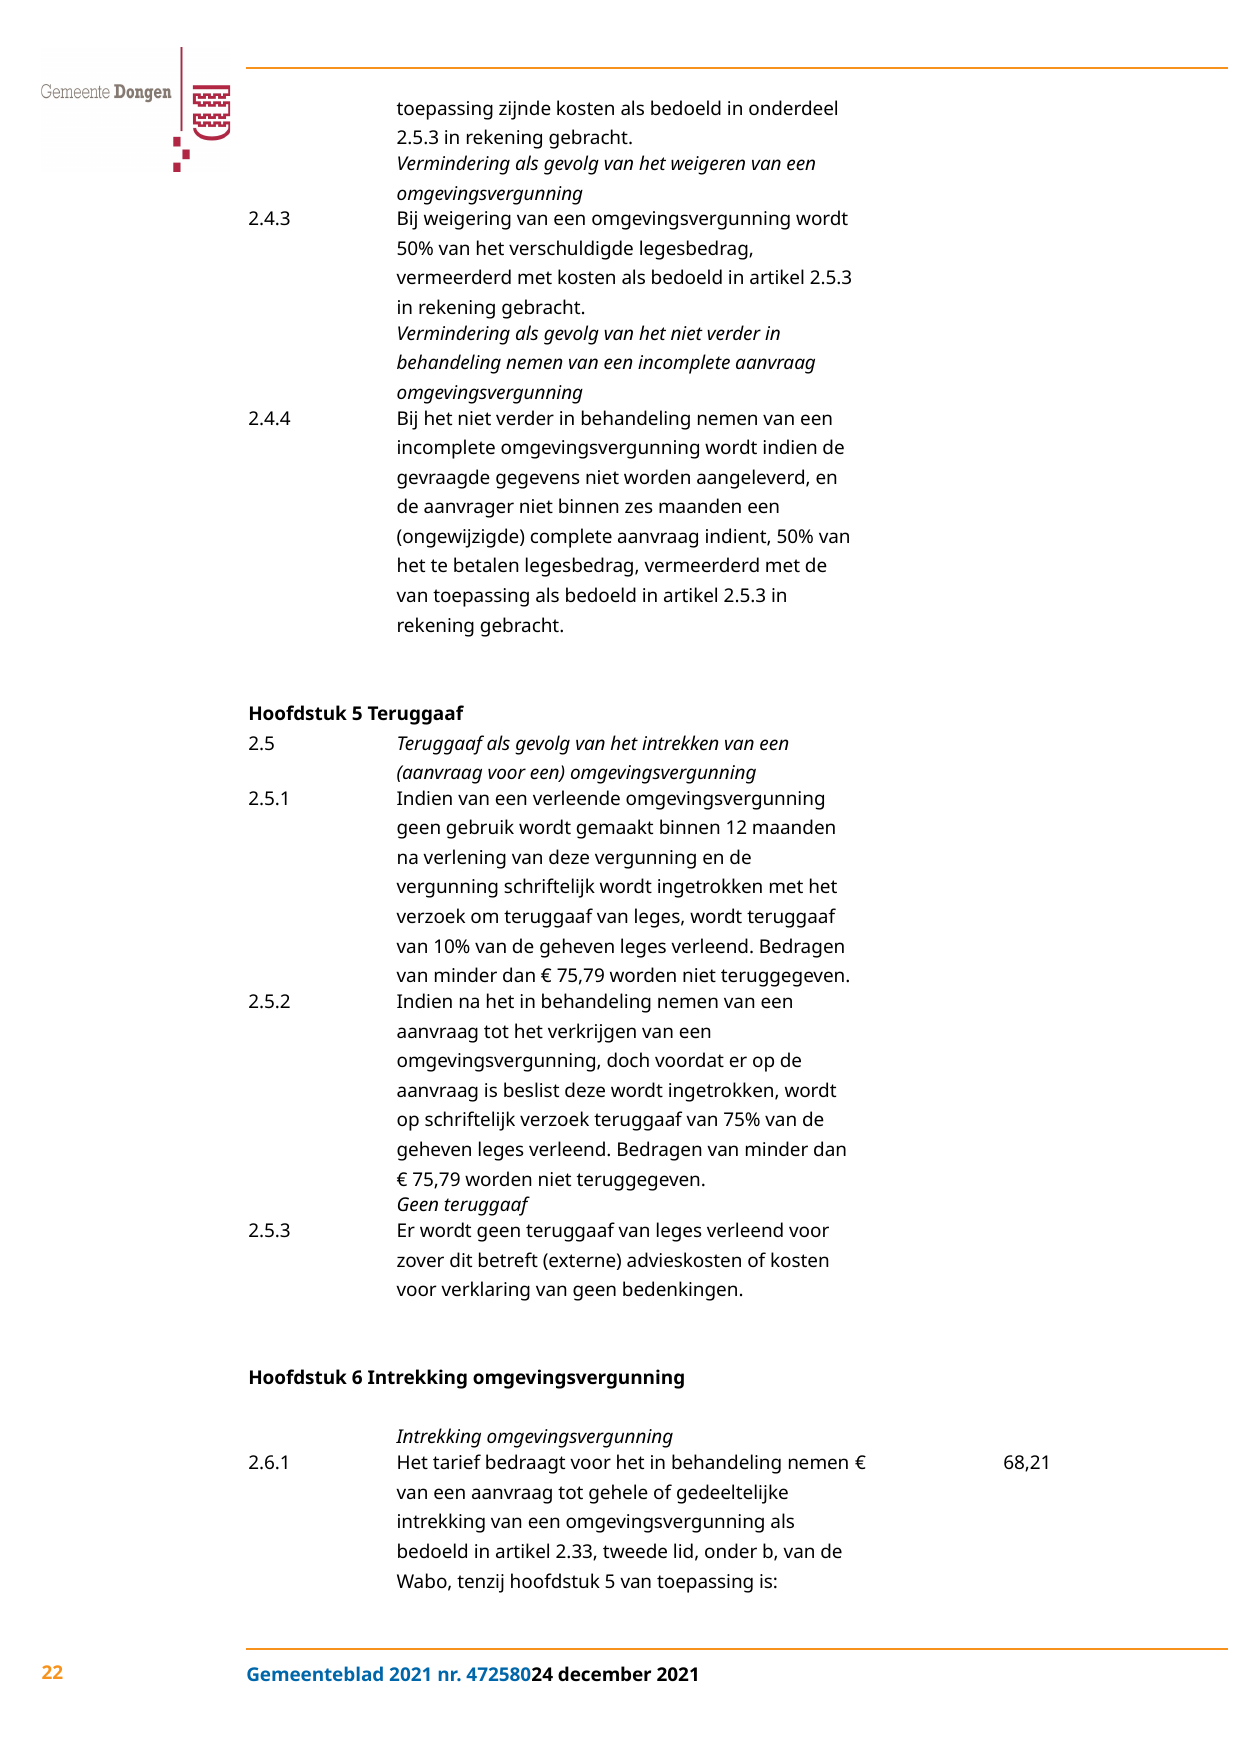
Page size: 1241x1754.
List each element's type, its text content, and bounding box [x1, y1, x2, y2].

table_cell [1003, 205, 1152, 320]
table_cell 2.4.4 [248, 405, 396, 638]
table_header 2.5 [248, 730, 396, 785]
table_cell [855, 1191, 1003, 1217]
table_cell [855, 150, 1003, 205]
table_cell [1003, 1217, 1152, 1302]
table_cell 2.4.3 [248, 205, 396, 320]
table_cell [248, 95, 396, 150]
table_cell [855, 205, 1003, 320]
table_cell [1003, 988, 1152, 1191]
picture [41, 47, 231, 172]
table_header Teruggaaf als gevolg van het intrekken van een (aanvraag voor een) omgevingsvergunning [396, 730, 855, 785]
table_cell 68,21 [1003, 1450, 1152, 1593]
table_cell [855, 1217, 1003, 1302]
table_cell Er wordt geen teruggaaf van leges verleend voor zover dit betreft (externe) advieskosten of kosten voor verklaring van geen bedenkingen. [396, 1217, 855, 1302]
table_cell Geen teruggaaf [396, 1191, 855, 1217]
table_cell [1003, 1191, 1152, 1217]
table_header [1003, 730, 1152, 785]
table_cell Bij het niet verder in behandeling nemen van een incomplete omgevingsvergunning wordt indien de gevraagde gegevens niet worden aangeleverd, en de aanvrager niet binnen zes maanden een (ongewijzigde) complete aanvraag indient, 50% van het te betalen legesbedrag, vermeerderd met de van toepassing als bedoeld in artikel 2.5.3 in rekening gebracht. [396, 405, 855, 638]
table_cell Vermindering als gevolg van het niet verder in behandeling nemen van een incomplete aanvraag omgevingsvergunning [396, 320, 855, 405]
table_cell [855, 785, 1003, 988]
table_cell [1003, 405, 1152, 638]
table_cell [248, 320, 396, 405]
table_cell Indien na het in behandeling nemen van een aanvraag tot het verkrijgen van een omgevingsvergunning, doch voordat er op de aanvraag is beslist deze wordt ingetrokken, wordt op schriftelijk verzoek teruggaaf van 75% van de geheven leges verleend. Bedragen van minder dan € 75,79 worden niet teruggegeven. [396, 988, 855, 1191]
table_cell [855, 405, 1003, 638]
table_cell Indien van een verleende omgevingsvergunning geen gebruik wordt gemaakt binnen 12 maanden na verlening van deze vergunning en de vergunning schriftelijk wordt ingetrokken met het verzoek om teruggaaf van leges, wordt teruggaaf van 10% van de geheven leges verleend. Bedragen van minder dan € 75,79 worden niet teruggegeven. [396, 785, 855, 988]
table_cell [1003, 150, 1152, 205]
table_cell [855, 320, 1003, 405]
table_cell € [855, 1450, 1003, 1593]
table_header [1003, 1424, 1152, 1449]
table_cell [248, 150, 396, 205]
table_cell [1003, 785, 1152, 988]
table_cell 2.6.1 [248, 1450, 396, 1593]
table_cell 2.5.2 [248, 988, 396, 1191]
table_header [248, 1424, 396, 1449]
table_cell [855, 988, 1003, 1191]
table_header Intrekking omgevingsvergunning [396, 1424, 855, 1449]
table_header [855, 1424, 1003, 1449]
table_cell [855, 95, 1003, 150]
table_cell Bij weigering van een omgevingsvergunning wordt 50% van het verschuldigde legesbedrag, vermeerderd met kosten als bedoeld in artikel 2.5.3 in rekening gebracht. [396, 205, 855, 320]
table_cell [248, 1191, 396, 1217]
table_cell 2.5.3 [248, 1217, 396, 1302]
table_cell [1003, 95, 1152, 150]
table_cell [1003, 320, 1152, 405]
table_cell Het tarief bedraagt voor het in behandeling nemen van een aanvraag tot gehele of gedeeltelijke intrekking van een omgevingsvergunning als bedoeld in artikel 2.33, tweede lid, onder b, van de Wabo, tenzij hoofdstuk 5 van toepassing is: [396, 1450, 855, 1593]
table_cell 2.5.1 [248, 785, 396, 988]
text Hoofdstuk 6 Intrekking omgevingsvergunning [248, 1364, 1152, 1390]
table_header [855, 730, 1003, 785]
table_cell Vermindering als gevolg van het weigeren van een omgevingsvergunning [396, 150, 855, 205]
text Hoofdstuk 5 Teruggaaf [248, 700, 1152, 726]
table_cell toepassing zijnde kosten als bedoeld in onderdeel 2.5.3 in rekening gebracht. [396, 95, 855, 150]
